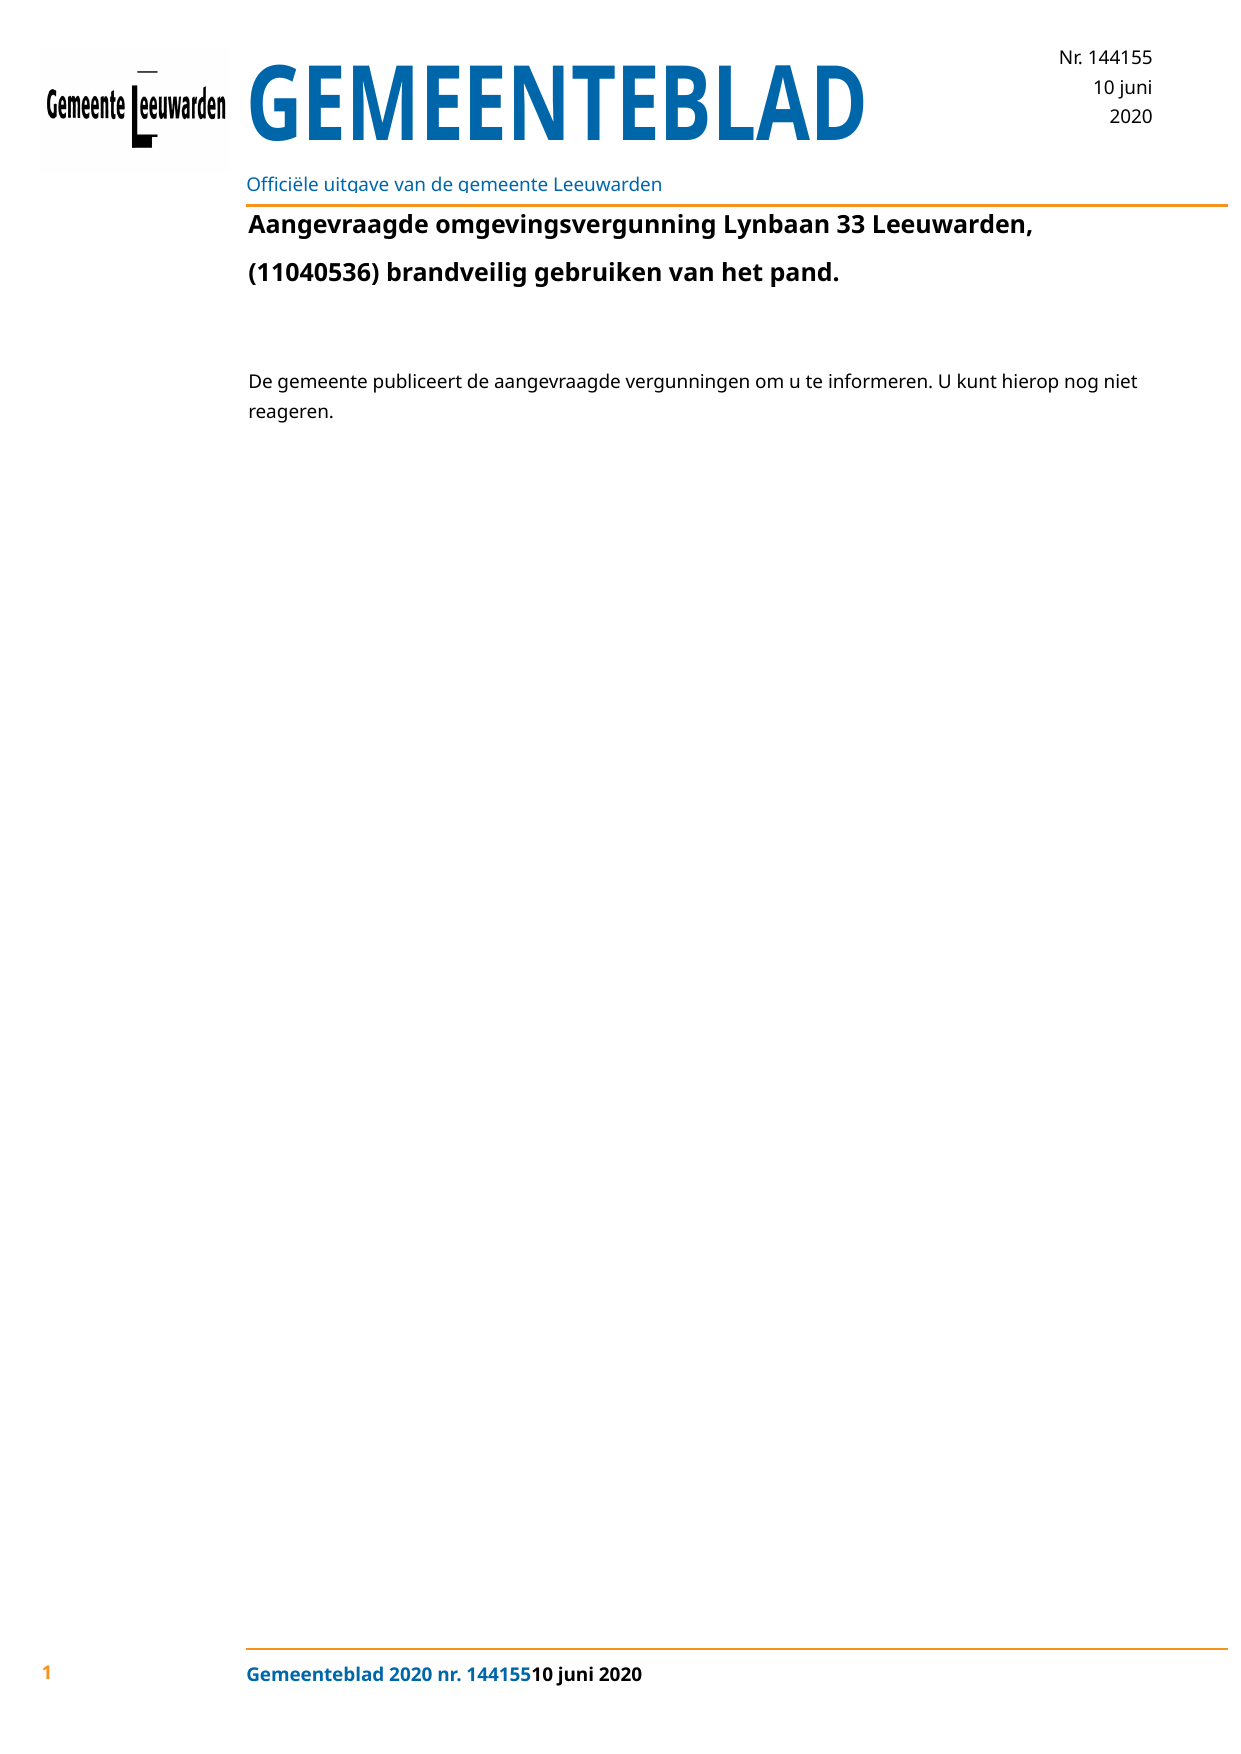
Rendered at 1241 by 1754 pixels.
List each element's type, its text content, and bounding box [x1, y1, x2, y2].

text Aangevraagde omgevingsvergunning Lynbaan 33 Leeuwarden, (11040536) brandveilig gebruiken van het pand. [248, 207, 1152, 288]
text De gemeente publiceert de aangevraagde vergunningen om u te informeren. U kunt hierop nog niet reageren. [248, 368, 1152, 424]
picture [41, 47, 231, 172]
